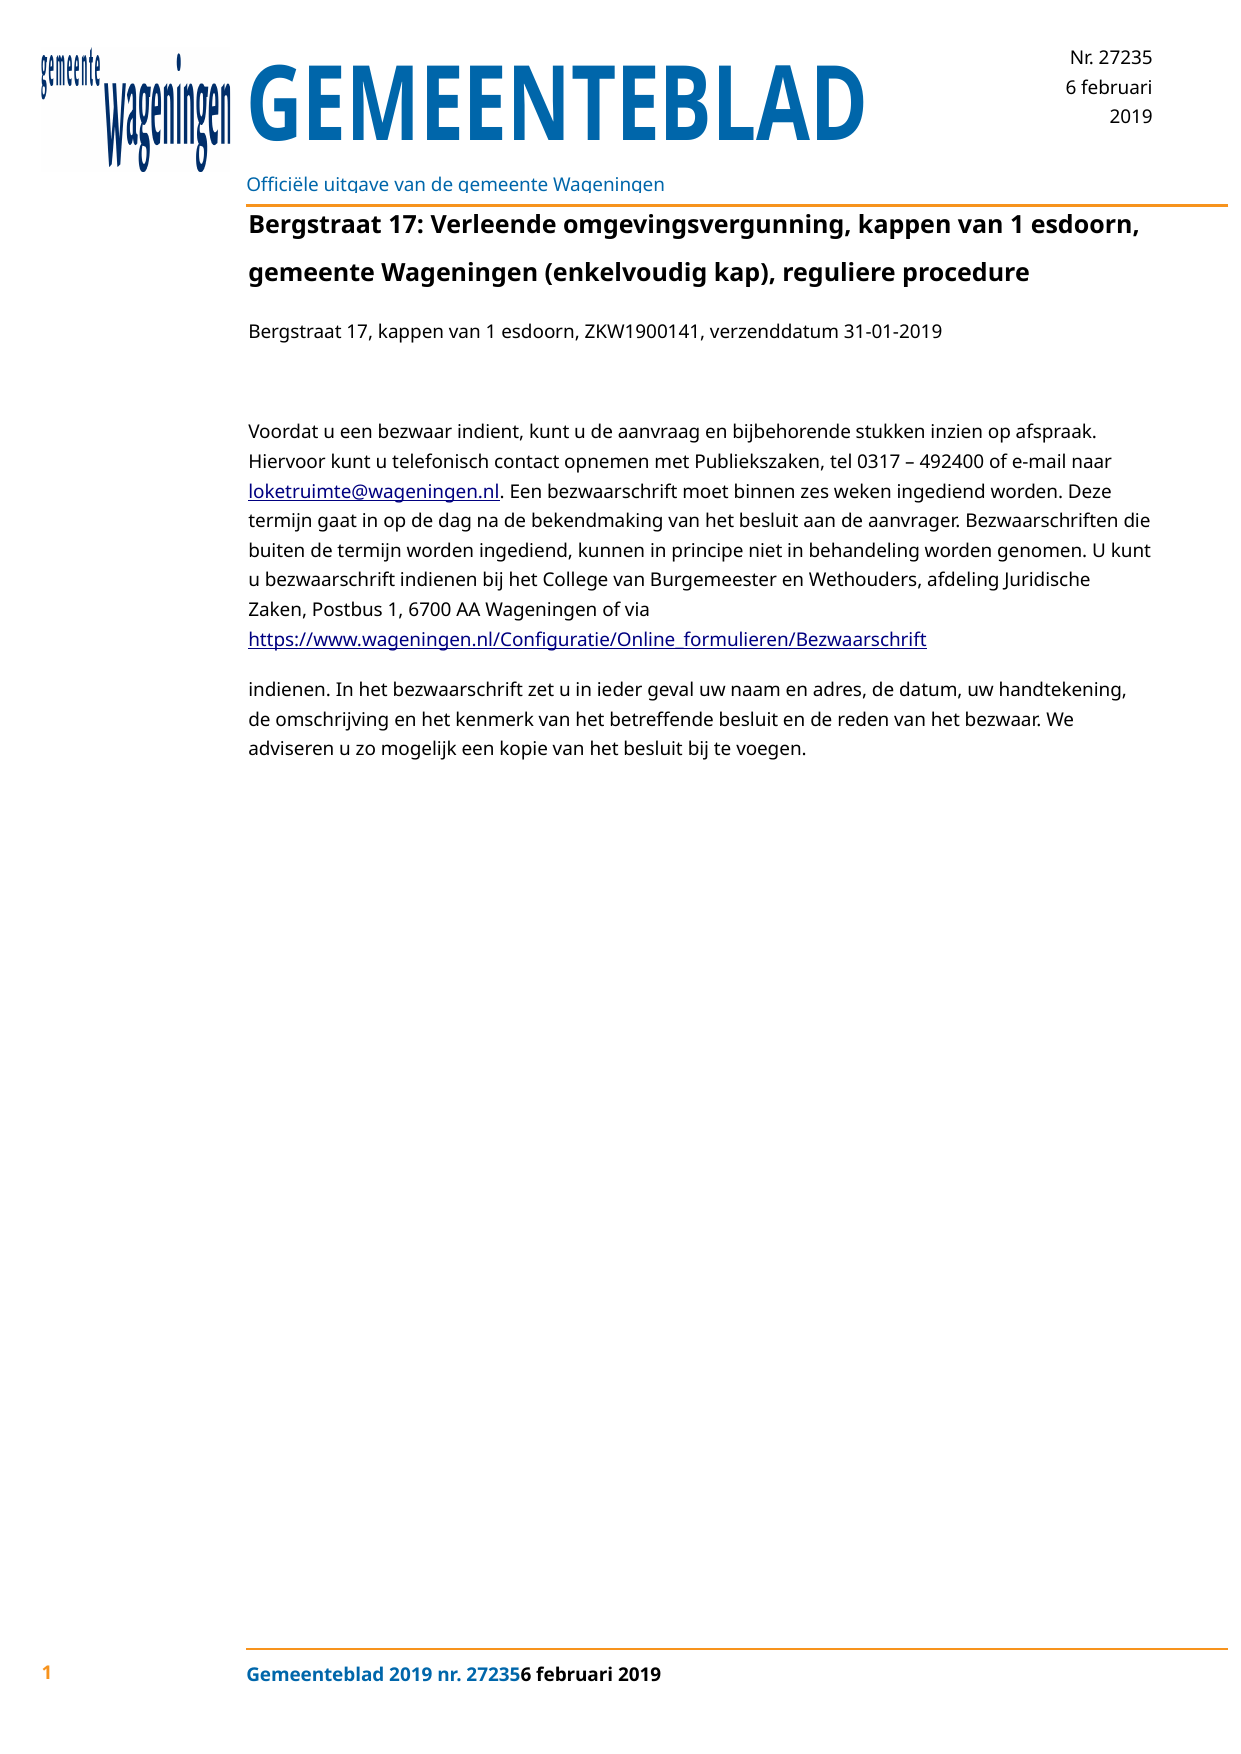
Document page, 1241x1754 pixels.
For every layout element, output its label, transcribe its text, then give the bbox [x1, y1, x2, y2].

text indienen. In het bezwaarschrift zet u in ieder geval uw naam en adres, de datum, uw handtekening, de omschrijving en het kenmerk van het betreffende besluit en de reden van het bezwaar. We adviseren u zo mogelijk een kopie van het besluit bij te voegen. [248, 676, 1152, 761]
text Bergstraat 17: Verleende omgevingsvergunning, kappen van 1 esdoorn, gemeente Wageningen (enkelvoudig kap), reguliere procedure [248, 207, 1152, 288]
text Bergstraat 17, kappen van 1 esdoorn, ZKW1900141, verzenddatum 31-01-2019 [248, 318, 1152, 344]
picture [41, 47, 231, 172]
text Voordat u een bezwaar indient, kunt u de aanvraag en bijbehorende stukken inzien op afspraak. Hiervoor kunt u telefonisch contact opnemen met Publiekszaken, tel 0317 – 492400 of e-mail naar loketruimte@wageningen.nl. Een bezwaarschrift moet binnen zes weken ingediend worden. Deze termijn gaat in op de dag na de bekendmaking van het besluit aan de aanvrager. Bezwaarschriften die buiten de termijn worden ingediend, kunnen in principe niet in behandeling worden genomen. U kunt u bezwaarschrift indienen bij het College van Burgemeester en Wethouders, afdeling Juridische Zaken, Postbus 1, 6700 AA Wageningen of via https://www.wageningen.nl/Configuratie/Online_formulieren/Bezwaarschrift [248, 419, 1152, 652]
